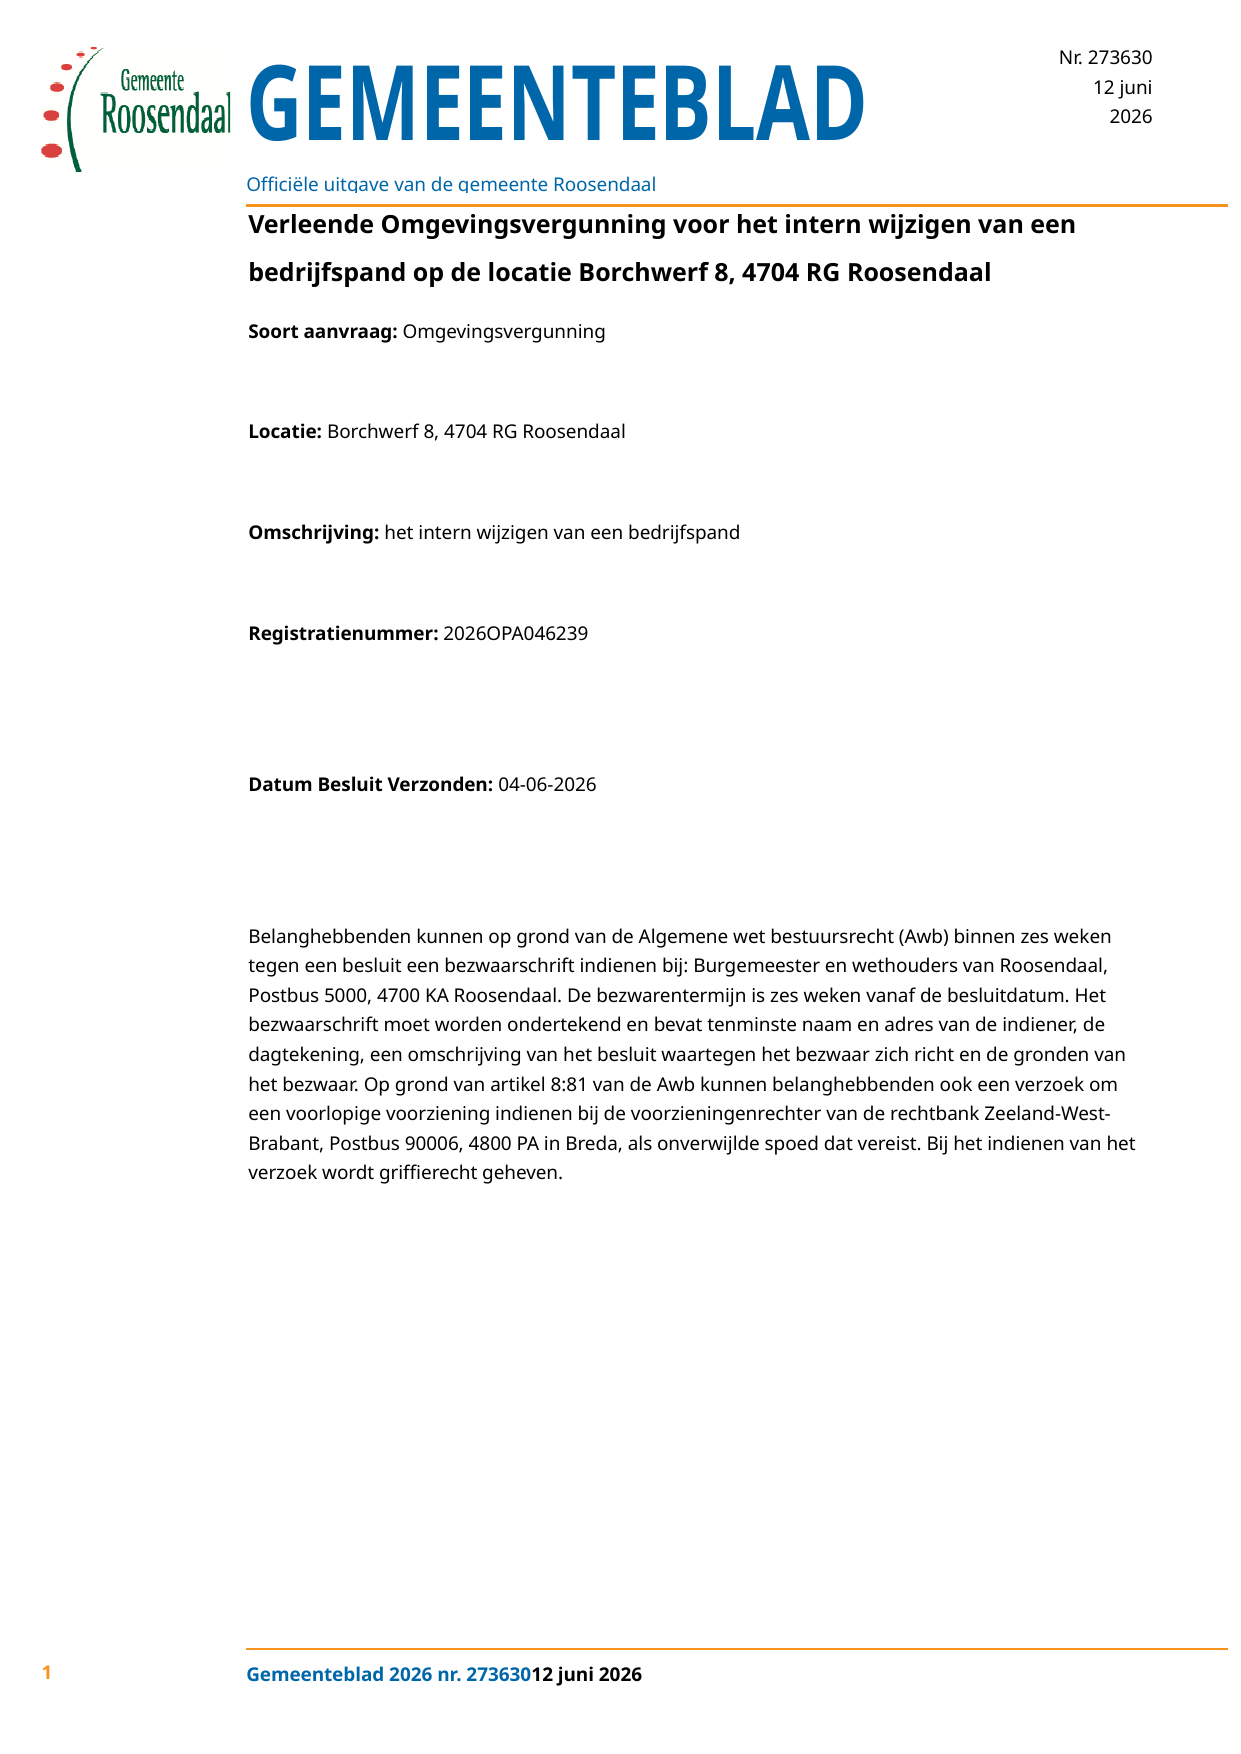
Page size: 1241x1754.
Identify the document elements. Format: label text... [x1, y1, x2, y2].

text Locatie: Borchwerf 8, 4704 RG Roosendaal [248, 419, 1152, 444]
text Omschrijving: het intern wijzigen van een bedrijfspand [248, 519, 1152, 545]
text Datum Besluit Verzonden: 04-06-2026 [248, 772, 1152, 797]
text Soort aanvraag: Omgevingsvergunning [248, 318, 1152, 344]
text Belanghebbenden kunnen op grond van de Algemene wet bestuursrecht (Awb) binnen zes weken tegen een besluit een bezwaarschrift indienen bij: Burgemeester en wethouders van Roosendaal, Postbus 5000, 4700 KA Roosendaal. De bezwarentermijn is zes weken vanaf de besluitdatum. Het bezwaarschrift moet worden ondertekend en bevat tenminste naam en adres van de indiener, de dagtekening, een omschrijving van het besluit waartegen het bezwaar zich richt en de gronden van het bezwaar. Op grond van artikel 8:81 van de Awb kunnen belanghebbenden ook een verzoek om een voorlopige voorziening indienen bij de voorzieningenrechter van de rechtbank Zeeland-West-Brabant, Postbus 90006, 4800 PA in Breda, als onverwijlde spoed dat vereist. Bij het indienen van het verzoek wordt griffierecht geheven. [248, 923, 1152, 1185]
text Verleende Omgevingsvergunning voor het intern wijzigen van een bedrijfspand op de locatie Borchwerf 8, 4704 RG Roosendaal [248, 207, 1152, 288]
text Registratienummer: 2026OPA046239 [248, 620, 1152, 646]
picture [41, 47, 231, 172]
